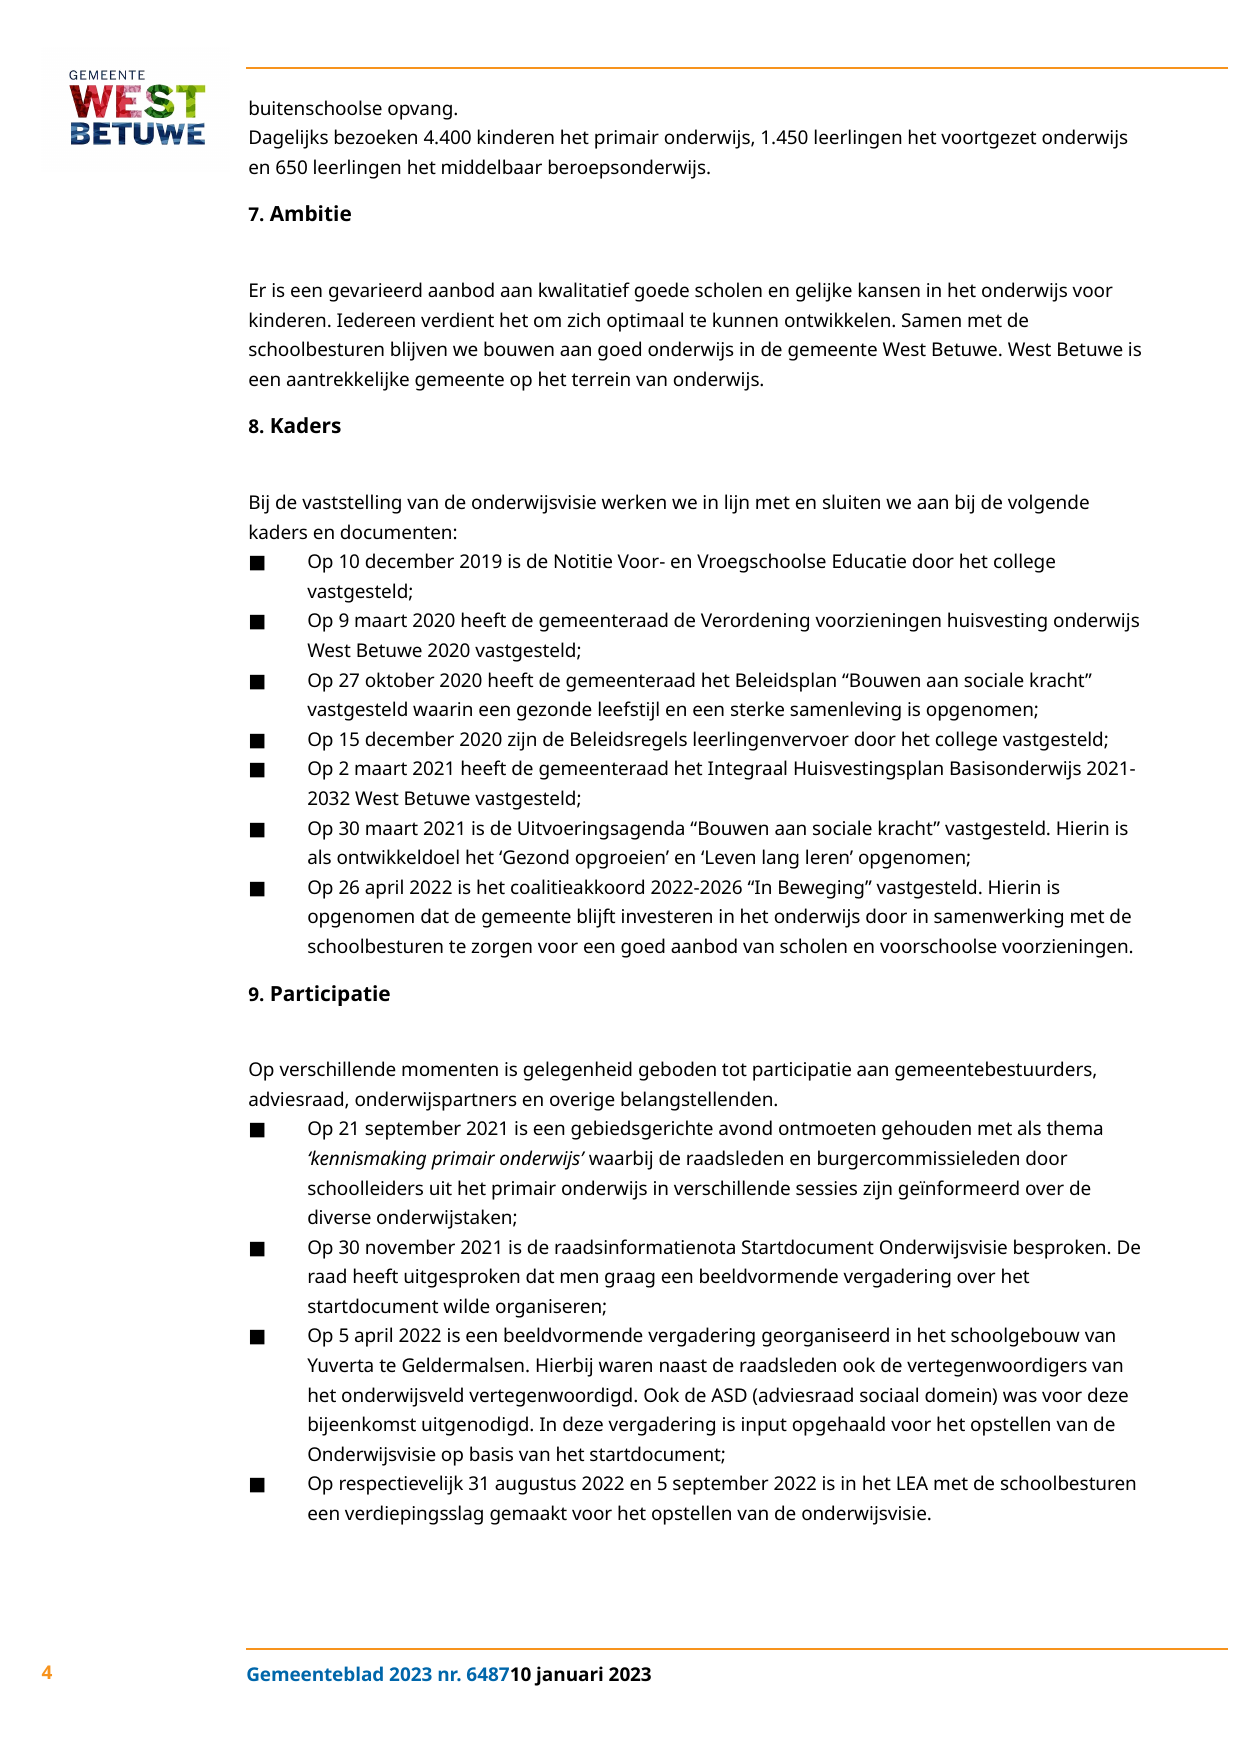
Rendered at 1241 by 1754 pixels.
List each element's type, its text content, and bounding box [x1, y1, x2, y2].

text Op verschillende momenten is gelegenheid geboden tot participatie aan gemeentebestuurders, adviesraad, onderwijspartners en overige belangstellenden. [248, 1056, 1152, 1112]
list Op 21 september 2021 is een gebiedsgerichte avond ontmoeten gehouden met als thema ‘kennismaking primair onderwijs’ waarbij de raadsleden en burgercommissieleden door schoolleiders uit het primair onderwijs in verschillende sessies zijn geïnformeerd over de diverse onderwijstaken; [248, 1116, 1152, 1230]
text buitenschoolse opvang. [248, 95, 1152, 121]
text 7. Ambitie [248, 199, 1152, 228]
list Op 9 maart 2020 heeft de gemeenteraad de Verordening voorzieningen huisvesting onderwijs West Betuwe 2020 vastgesteld; [248, 608, 1152, 663]
text Bij de vaststelling van de onderwijsvisie werken we in lijn met en sluiten we aan bij de volgende kaders en documenten: [248, 489, 1152, 545]
text 9. Participatie [248, 979, 1152, 1007]
text Er is een gevarieerd aanbod aan kwalitatief goede scholen en gelijke kansen in het onderwijs voor kinderen. Iedereen verdient het om zich optimaal te kunnen ontwikkelen. Samen met de schoolbesturen blijven we bouwen aan goed onderwijs in de gemeente West Betuwe. West Betuwe is een aantrekkelijke gemeente op het terrein van onderwijs. [248, 277, 1152, 392]
list Op 30 november 2021 is de raadsinformatienota Startdocument Onderwijsvisie besproken. De raad heeft uitgesproken dat men graag een beeldvormende vergadering over het startdocument wilde organiseren; [248, 1234, 1152, 1319]
text Dagelijks bezoeken 4.400 kinderen het primair onderwijs, 1.450 leerlingen het voortgezet onderwijs en 650 leerlingen het middelbaar beroepsonderwijs. [248, 124, 1152, 180]
list Op 2 maart 2021 heeft de gemeenteraad het Integraal Huisvestingsplan Basisonderwijs 2021-2032 West Betuwe vastgesteld; [248, 756, 1152, 811]
list Op respectievelijk 31 augustus 2022 en 5 september 2022 is in het LEA met de schoolbesturen een verdiepingsslag gemaakt voor het opstellen van de onderwijsvisie. [248, 1471, 1152, 1526]
list Op 30 maart 2021 is de Uitvoeringsagenda “Bouwen aan sociale kracht” vastgesteld. Hierin is als ontwikkeldoel het ‘Gezond opgroeien’ en ‘Leven lang leren’ opgenomen; [248, 815, 1152, 870]
picture [41, 47, 231, 172]
list Op 10 december 2019 is de Notitie Voor- en Vroegschoolse Educatie door het college vastgesteld; [248, 548, 1152, 604]
text 8. Kaders [248, 412, 1152, 440]
list Op 27 oktober 2020 heeft de gemeenteraad het Beleidsplan “Bouwen aan sociale kracht” vastgesteld waarin een gezonde leefstijl en een sterke samenleving is opgenomen; [248, 667, 1152, 722]
list Op 26 april 2022 is het coalitieakkoord 2022-2026 “In Beweging” vastgesteld. Hierin is opgenomen dat de gemeente blijft investeren in het onderwijs door in samenwerking met de schoolbesturen te zorgen voor een goed aanbod van scholen en voorschoolse voorzieningen. [248, 874, 1152, 959]
list Op 15 december 2020 zijn de Beleidsregels leerlingenvervoer door het college vastgesteld; [248, 726, 1152, 752]
list Op 5 april 2022 is een beeldvormende vergadering georganiseerd in het schoolgebouw van Yuverta te Geldermalsen. Hierbij waren naast de raadsleden ook de vertegenwoordigers van het onderwijsveld vertegenwoordigd. Ook de ASD (adviesraad sociaal domein) was voor deze bijeenkomst uitgenodigd. In deze vergadering is input opgehaald voor het opstellen van de Onderwijsvisie op basis van het startdocument; [248, 1323, 1152, 1467]
